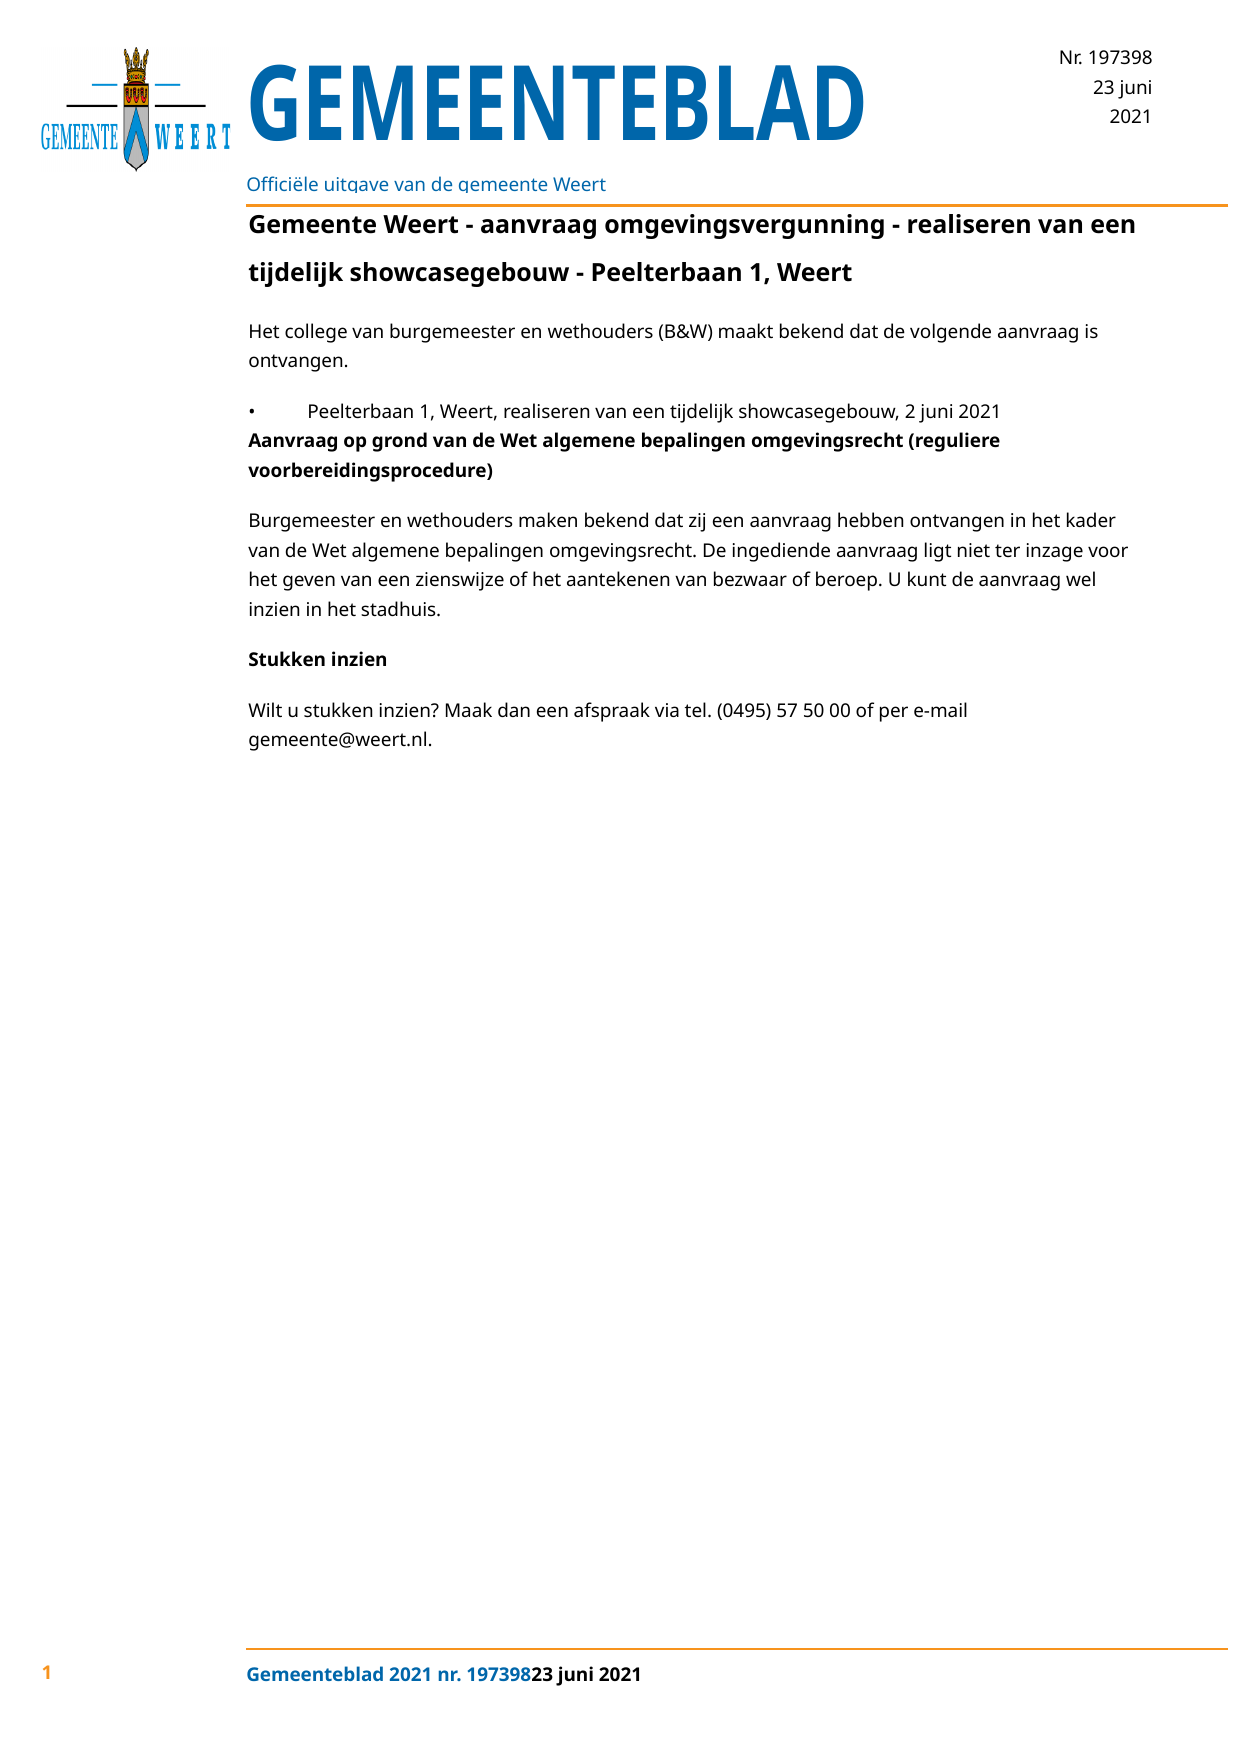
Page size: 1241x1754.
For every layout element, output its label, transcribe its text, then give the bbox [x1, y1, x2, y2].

text Wilt u stukken inzien? Maak dan een afspraak via tel. (0495) 57 50 00 of per e-mail gemeente@weert.nl. [248, 697, 1152, 752]
text Aanvraag op grond van de Wet algemene bepalingen omgevingsrecht (reguliere voorbereidingsprocedure) [248, 427, 1152, 483]
text Stukken inzien [248, 647, 1152, 672]
list Peelterbaan 1, Weert, realiseren van een tijdelijk showcasegebouw, 2 juni 2021 [248, 398, 1152, 424]
picture [41, 47, 231, 172]
text Het college van burgemeester en wethouders (B&W) maakt bekend dat de volgende aanvraag is ontvangen. [248, 318, 1152, 373]
text Gemeente Weert - aanvraag omgevingsvergunning - realiseren van een tijdelijk showcasegebouw - Peelterbaan 1, Weert [248, 207, 1152, 288]
text Burgemeester en wethouders maken bekend dat zij een aanvraag hebben ontvangen in het kader van de Wet algemene bepalingen omgevingsrecht. De ingediende aanvraag ligt niet ter inzage voor het geven van een zienswijze of het aantekenen van bezwaar of beroep. U kunt de aanvraag wel inzien in het stadhuis. [248, 507, 1152, 622]
